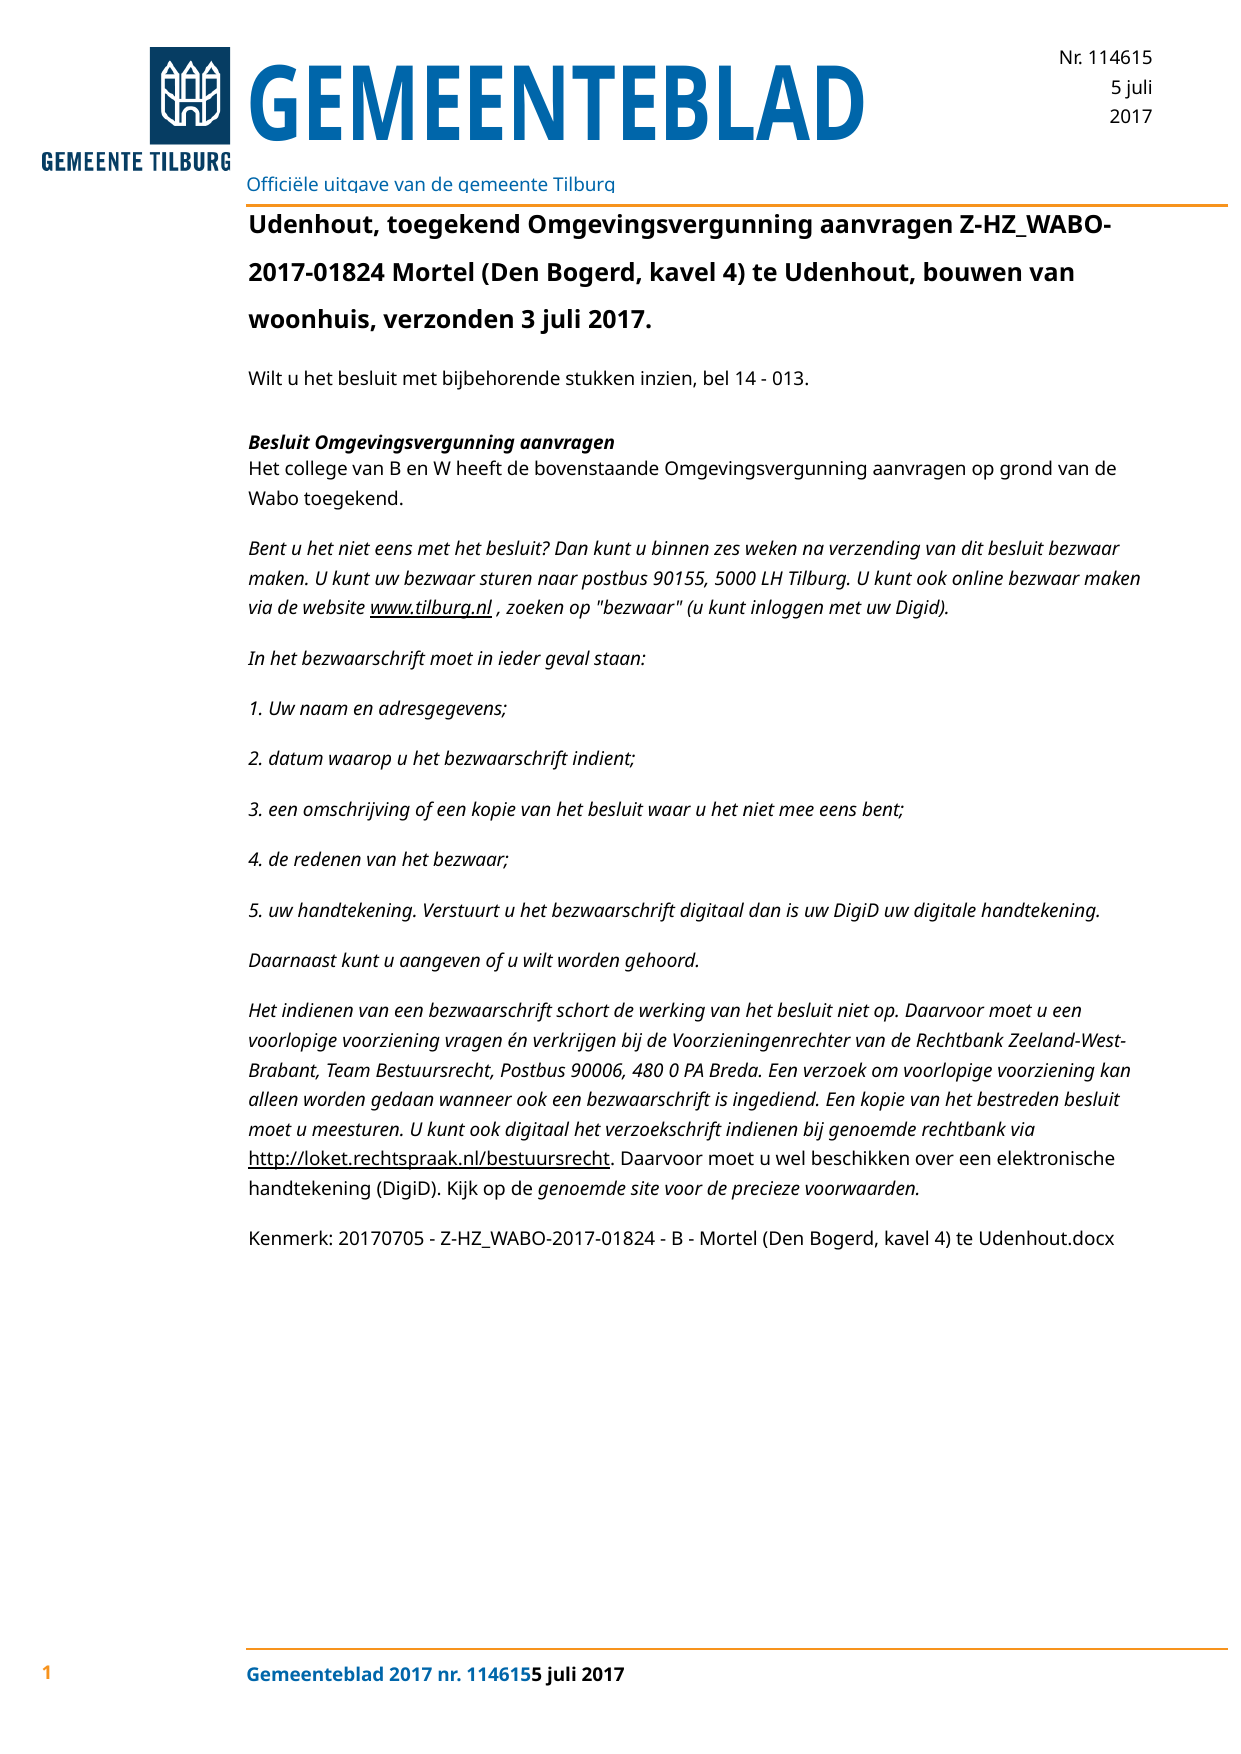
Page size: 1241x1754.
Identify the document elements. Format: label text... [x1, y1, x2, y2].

text 4. de redenen van het bezwaar; [248, 846, 1152, 872]
text Daarnaast kunt u aangeven of u wilt worden gehoord. [248, 947, 1152, 973]
text Het college van B en W heeft de bovenstaande Omgevingsvergunning aanvragen op grond van de Wabo toegekend. [248, 455, 1152, 511]
text Wilt u het besluit met bijbehorende stukken inzien, bel 14 - 013. [248, 366, 1152, 391]
text Het indienen van een bezwaarschrift schort de werking van het besluit niet op. Daarvoor moet u een voorlopige voorziening vragen én verkrijgen bij de Voorzieningenrechter van de Rechtbank Zeeland-West-Brabant, Team Bestuursrecht, Postbus 90006, 480 0 PA Breda. Een verzoek om voorlopige voorziening kan alleen worden gedaan wanneer ook een bezwaarschrift is ingediend. Een kopie van het bestreden besluit moet u meesturen. U kunt ook digitaal het verzoekschrift indienen bij genoemde rechtbank via http://loket.rechtspraak.nl/bestuursrecht. Daarvoor moet u wel beschikken over een elektronische handtekening (DigiD). Kijk op de genoemde site voor de precieze voorwaarden. [248, 998, 1152, 1201]
text 5. uw handtekening. Verstuurt u het bezwaarschrift digitaal dan is uw DigiD uw digitale handtekening. [248, 897, 1152, 923]
text Besluit Omgevingsvergunning aanvragen [248, 429, 1152, 455]
text Udenhout, toegekend Omgevingsvergunning aanvragen Z-HZ_WABO-2017-01824 Mortel (Den Bogerd, kavel 4) te Udenhout, bouwen van woonhuis, verzonden 3 juli 2017. [248, 207, 1152, 336]
text 3. een omschrijving of een kopie van het besluit waar u het niet mee eens bent; [248, 796, 1152, 822]
text In het bezwaarschrift moet in ieder geval staan: [248, 645, 1152, 671]
text 2. datum waarop u het bezwaarschrift indient; [248, 746, 1152, 771]
text Kenmerk: 20170705 - Z-HZ_WABO-2017-01824 - B - Mortel (Den Bogerd, kavel 4) te Udenhout.docx [248, 1226, 1152, 1251]
text 1. Uw naam en adresgegevens; [248, 695, 1152, 721]
text Bent u het niet eens met het besluit? Dan kunt u binnen zes weken na verzending van dit besluit bezwaar maken. U kunt uw bezwaar sturen naar postbus 90155, 5000 LH Tilburg. U kunt ook online bezwaar maken via de website www.tilburg.nl , zoeken op "bezwaar" (u kunt inloggen met uw Digid). [248, 535, 1152, 620]
picture [41, 47, 231, 172]
